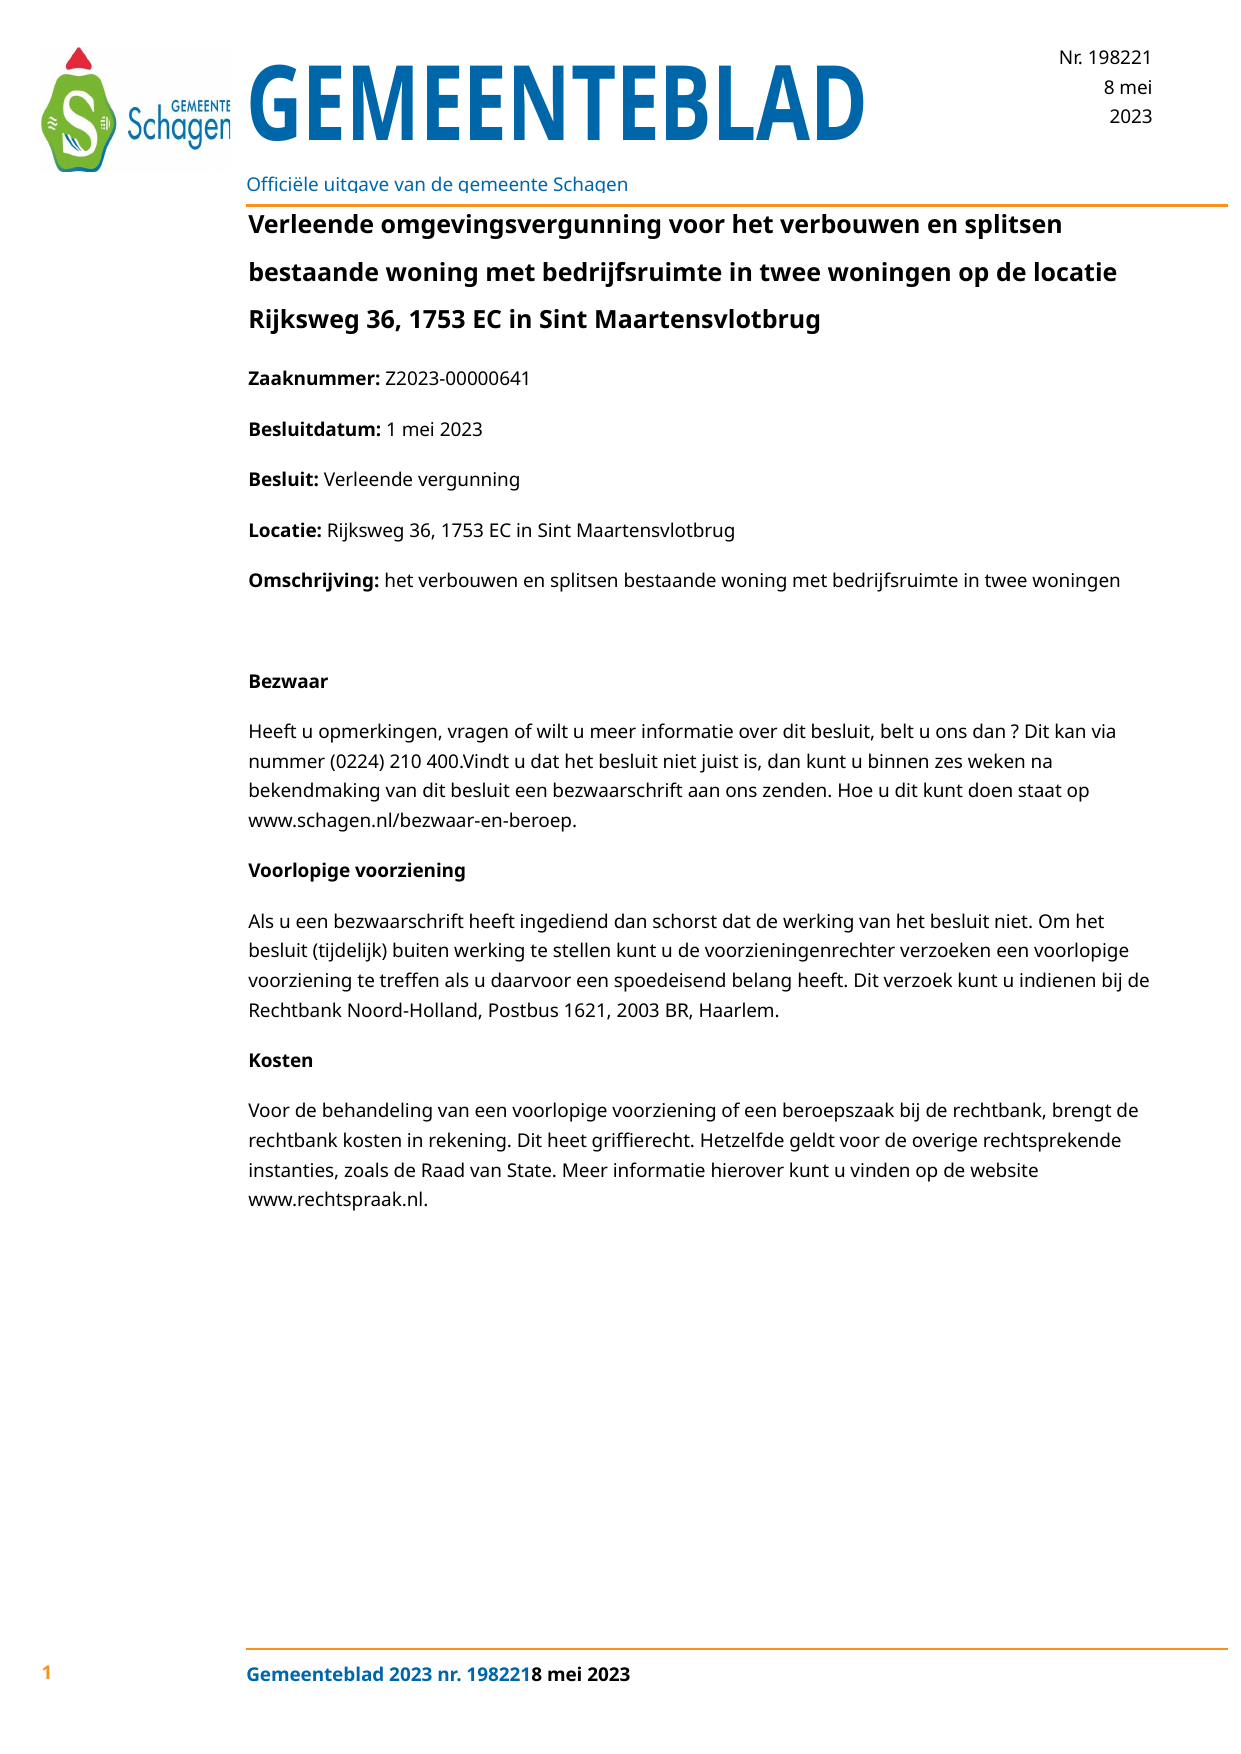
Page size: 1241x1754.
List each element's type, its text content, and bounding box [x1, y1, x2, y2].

text Heeft u opmerkingen, vragen of wilt u meer informatie over dit besluit, belt u ons dan ? Dit kan via nummer (0224) 210 400.Vindt u dat het besluit niet juist is, dan kunt u binnen zes weken na bekendmaking van dit besluit een bezwaarschrift aan ons zenden. Hoe u dit kunt doen staat op www.schagen.nl/bezwaar-en-beroep. [248, 718, 1152, 833]
picture [41, 47, 231, 172]
text Verleende omgevingsvergunning voor het verbouwen en splitsen bestaande woning met bedrijfsruimte in twee woningen op de locatie Rijksweg 36, 1753 EC in Sint Maartensvlotbrug [248, 207, 1152, 336]
text Kosten [248, 1047, 1152, 1073]
text Besluitdatum: 1 mei 2023 [248, 416, 1152, 442]
text Voor de behandeling van een voorlopige voorziening of een beroepszaak bij de rechtbank, brengt de rechtbank kosten in rekening. Dit heet griffierecht. Hetzelfde geldt voor de overige rechtsprekende instanties, zoals de Raad van State. Meer informatie hierover kunt u vinden op de website www.rechtspraak.nl. [248, 1098, 1152, 1212]
text Voorlopige voorziening [248, 858, 1152, 883]
text Omschrijving: het verbouwen en splitsen bestaande woning met bedrijfsruimte in twee woningen [248, 567, 1152, 593]
text Besluit: Verleende vergunning [248, 466, 1152, 492]
text Locatie: Rijksweg 36, 1753 EC in Sint Maartensvlotbrug [248, 517, 1152, 542]
text Bezwaar [248, 668, 1152, 694]
text Als u een bezwaarschrift heeft ingediend dan schorst dat de werking van het besluit niet. Om het besluit (tijdelijk) buiten werking te stellen kunt u de voorzieningenrechter verzoeken een voorlopige voorziening te treffen als u daarvoor een spoedeisend belang heeft. Dit verzoek kunt u indienen bij de Rechtbank Noord-Holland, Postbus 1621, 2003 BR, Haarlem. [248, 908, 1152, 1022]
text Zaaknummer: Z2023-00000641 [248, 366, 1152, 391]
